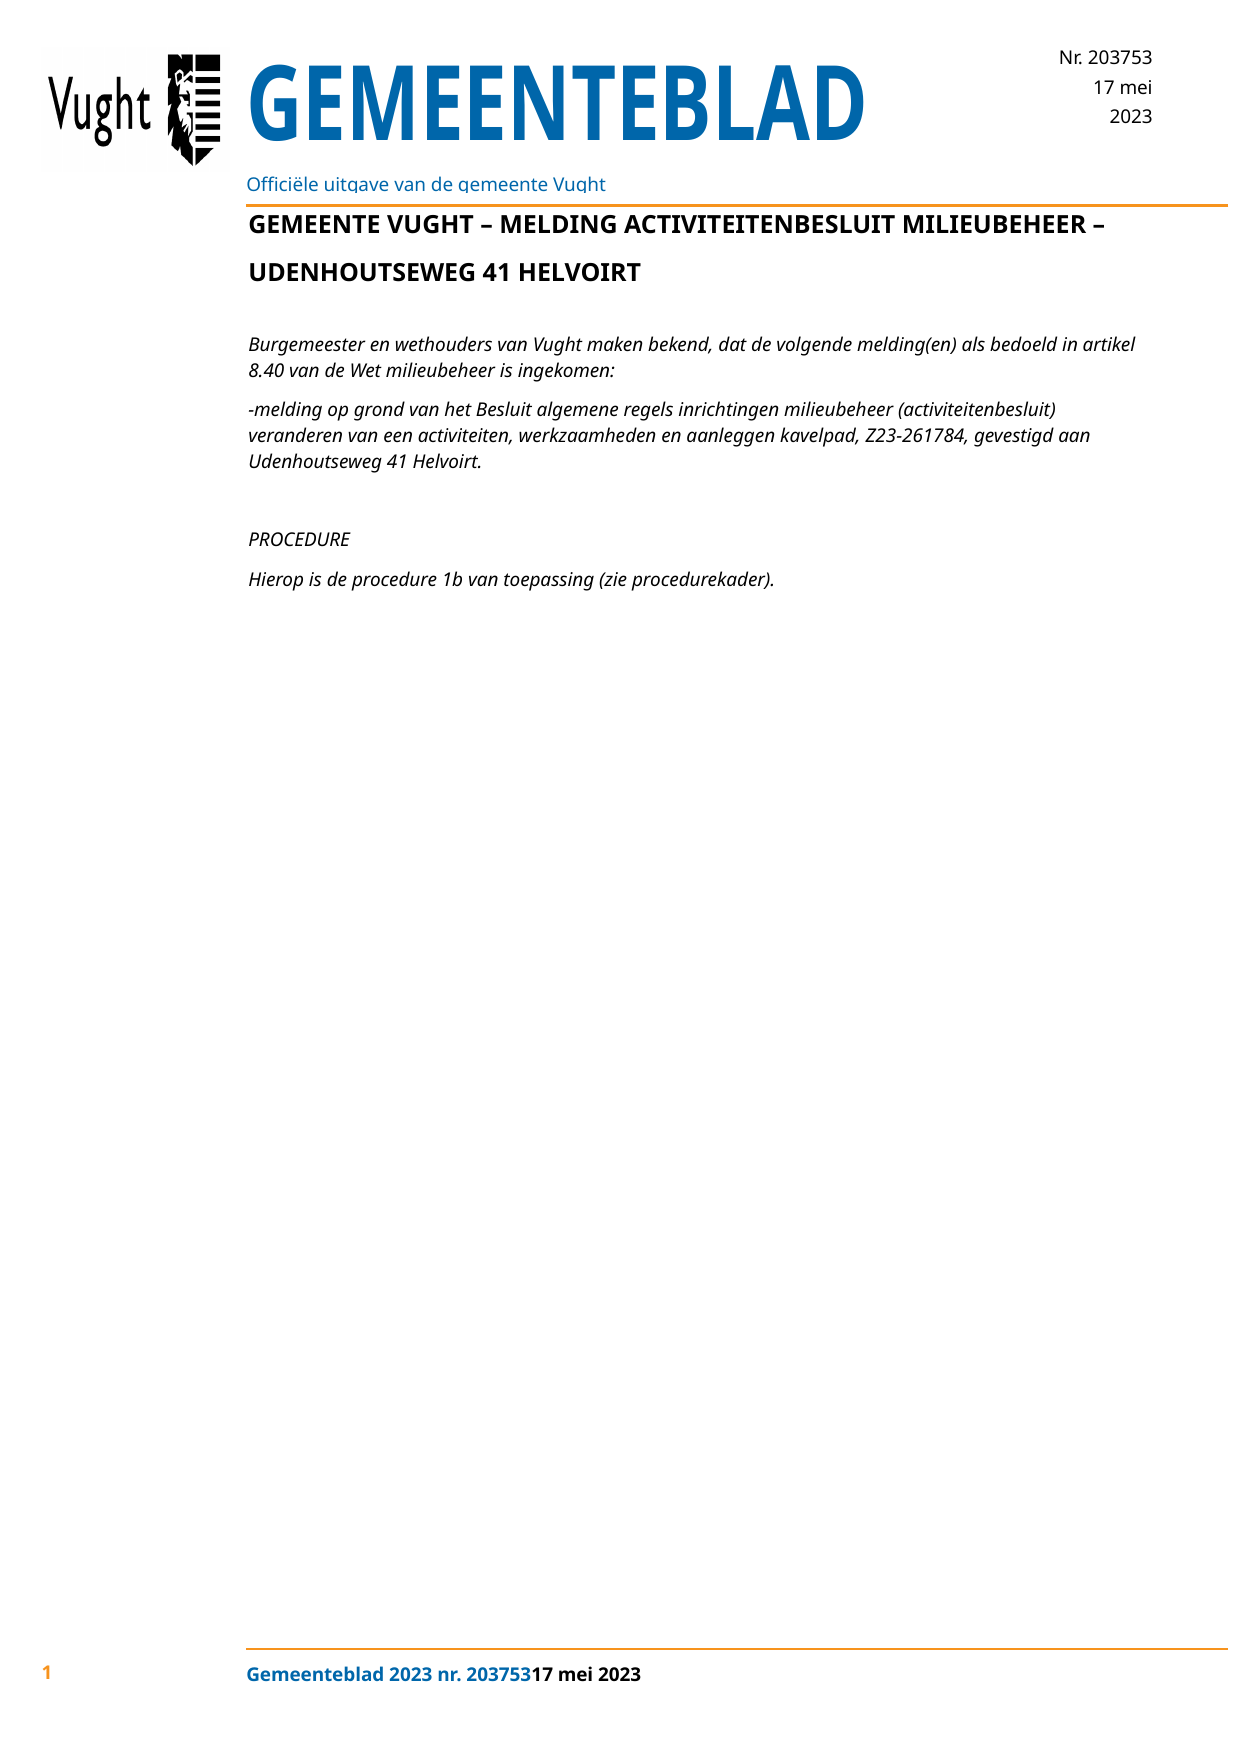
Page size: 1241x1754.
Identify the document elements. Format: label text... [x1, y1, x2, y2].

text PROCEDURE [248, 526, 1152, 552]
text Hierop is de procedure 1b van toepassing (zie procedurekader). [248, 566, 1152, 591]
text -melding op grond van het Besluit algemene regels inrichtingen milieubeheer (activiteitenbesluit) veranderen van een activiteiten, werkzaamheden en aanleggen kavelpad, Z23-261784, gevestigd aan Udenhoutseweg 41 Helvoirt. [248, 396, 1152, 474]
picture [41, 47, 231, 172]
text Burgemeester en wethouders van Vught maken bekend, dat de volgende melding(en) als bedoeld in artikel 8.40 van de Wet milieubeheer is ingekomen: [248, 331, 1152, 383]
text GEMEENTE VUGHT – MELDING ACTIVITEITENBESLUIT MILIEUBEHEER – UDENHOUTSEWEG 41 HELVOIRT [248, 207, 1152, 288]
